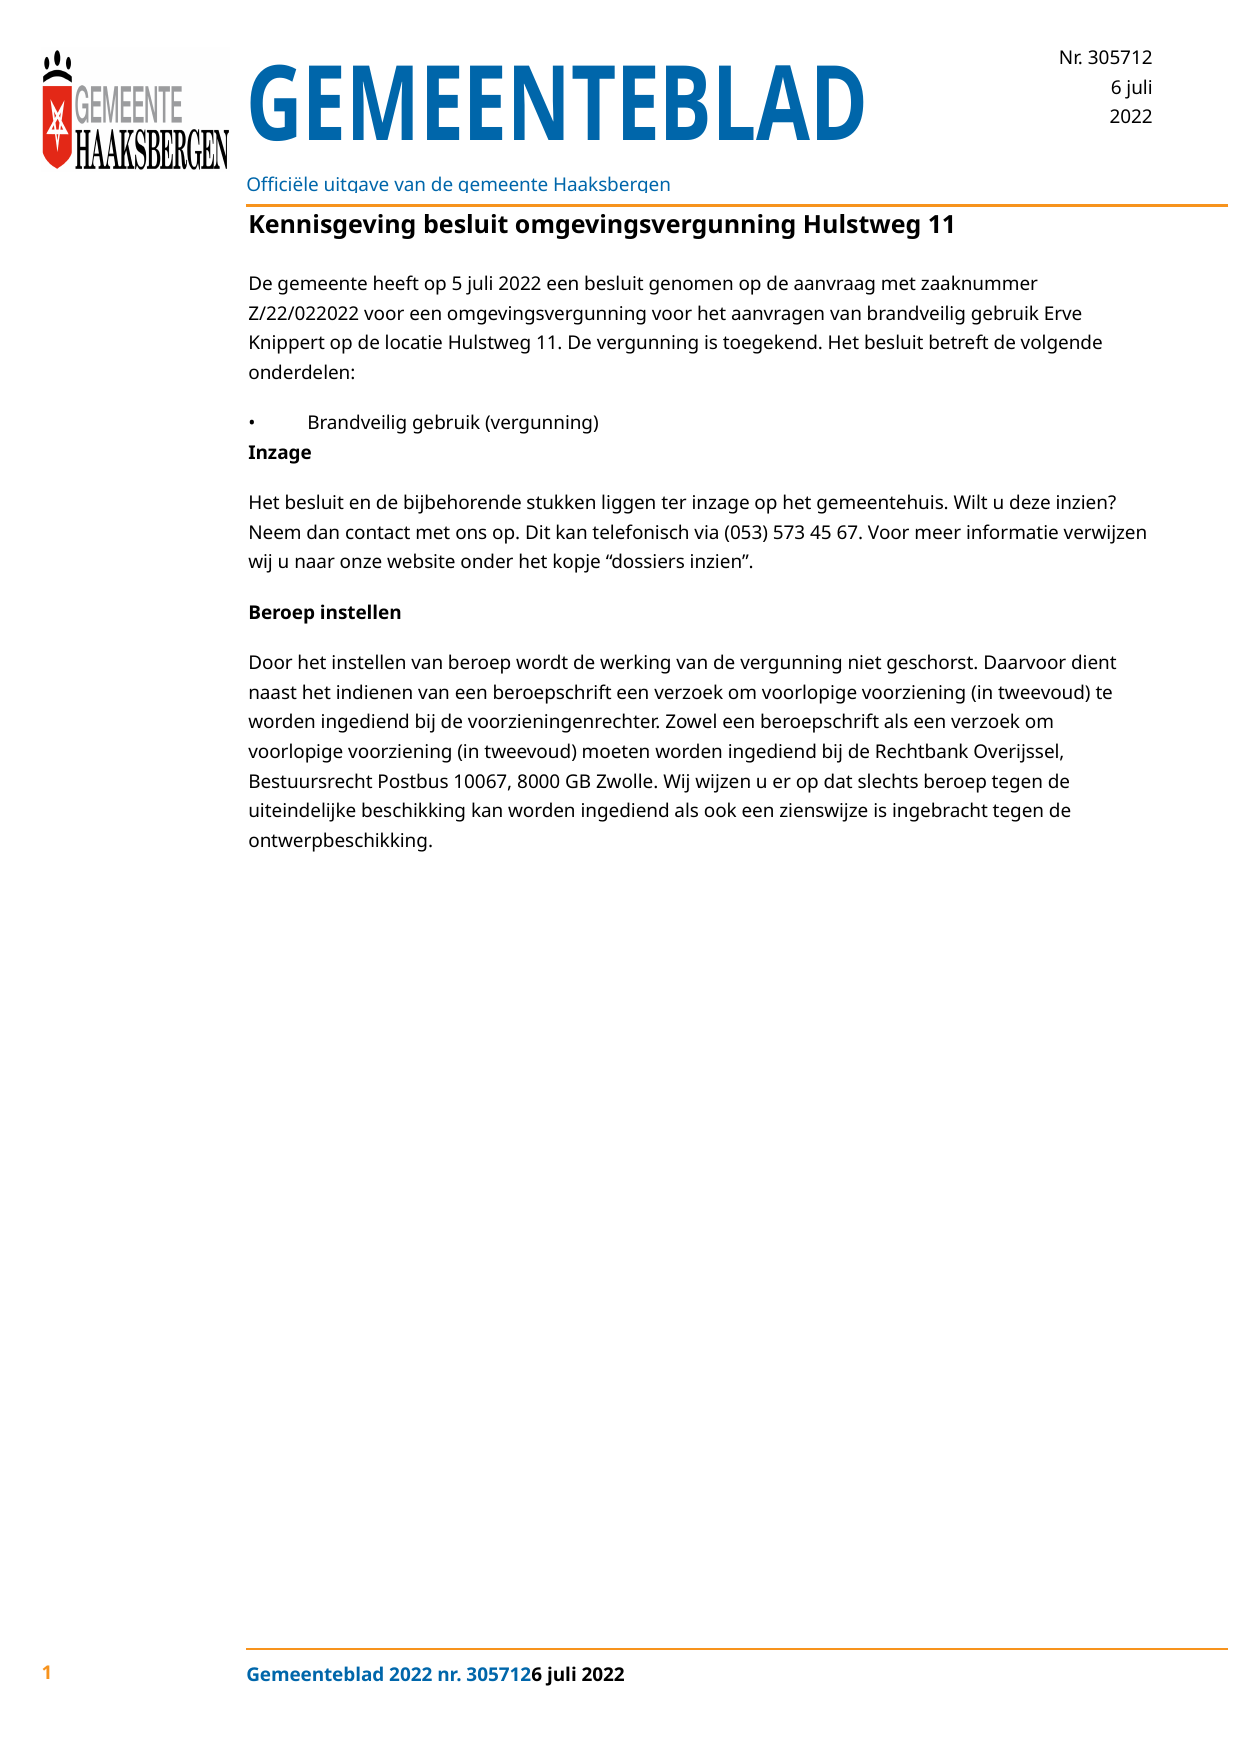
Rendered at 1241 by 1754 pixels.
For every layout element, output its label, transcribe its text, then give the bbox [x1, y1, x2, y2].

list Brandveilig gebruik (vergunning) [248, 409, 1152, 435]
text Kennisgeving besluit omgevingsvergunning Hulstweg 11 [248, 207, 1152, 241]
text De gemeente heeft op 5 juli 2022 een besluit genomen op de aanvraag met zaaknummer Z/22/022022 voor een omgevingsvergunning voor het aanvragen van brandveilig gebruik Erve Knippert op de locatie Hulstweg 11. De vergunning is toegekend. Het besluit betreft de volgende onderdelen: [248, 270, 1152, 385]
text Inzage [248, 439, 1152, 465]
picture [41, 47, 231, 172]
text Het besluit en de bijbehorende stukken liggen ter inzage op het gemeentehuis. Wilt u deze inzien? Neem dan contact met ons op. Dit kan telefonisch via (053) 573 45 67. Voor meer informatie verwijzen wij u naar onze website onder het kopje “dossiers inzien”. [248, 489, 1152, 574]
text Beroep instellen [248, 599, 1152, 625]
text Door het instellen van beroep wordt de werking van de vergunning niet geschorst. Daarvoor dient naast het indienen van een beroepschrift een verzoek om voorlopige voorziening (in tweevoud) te worden ingediend bij de voorzieningenrechter. Zowel een beroepschrift als een verzoek om voorlopige voorziening (in tweevoud) moeten worden ingediend bij de Rechtbank Overijssel, Bestuursrecht Postbus 10067, 8000 GB Zwolle. Wij wijzen u er op dat slechts beroep tegen de uiteindelijke beschikking kan worden ingediend als ook een zienswijze is ingebracht tegen de ontwerpbeschikking. [248, 649, 1152, 853]
